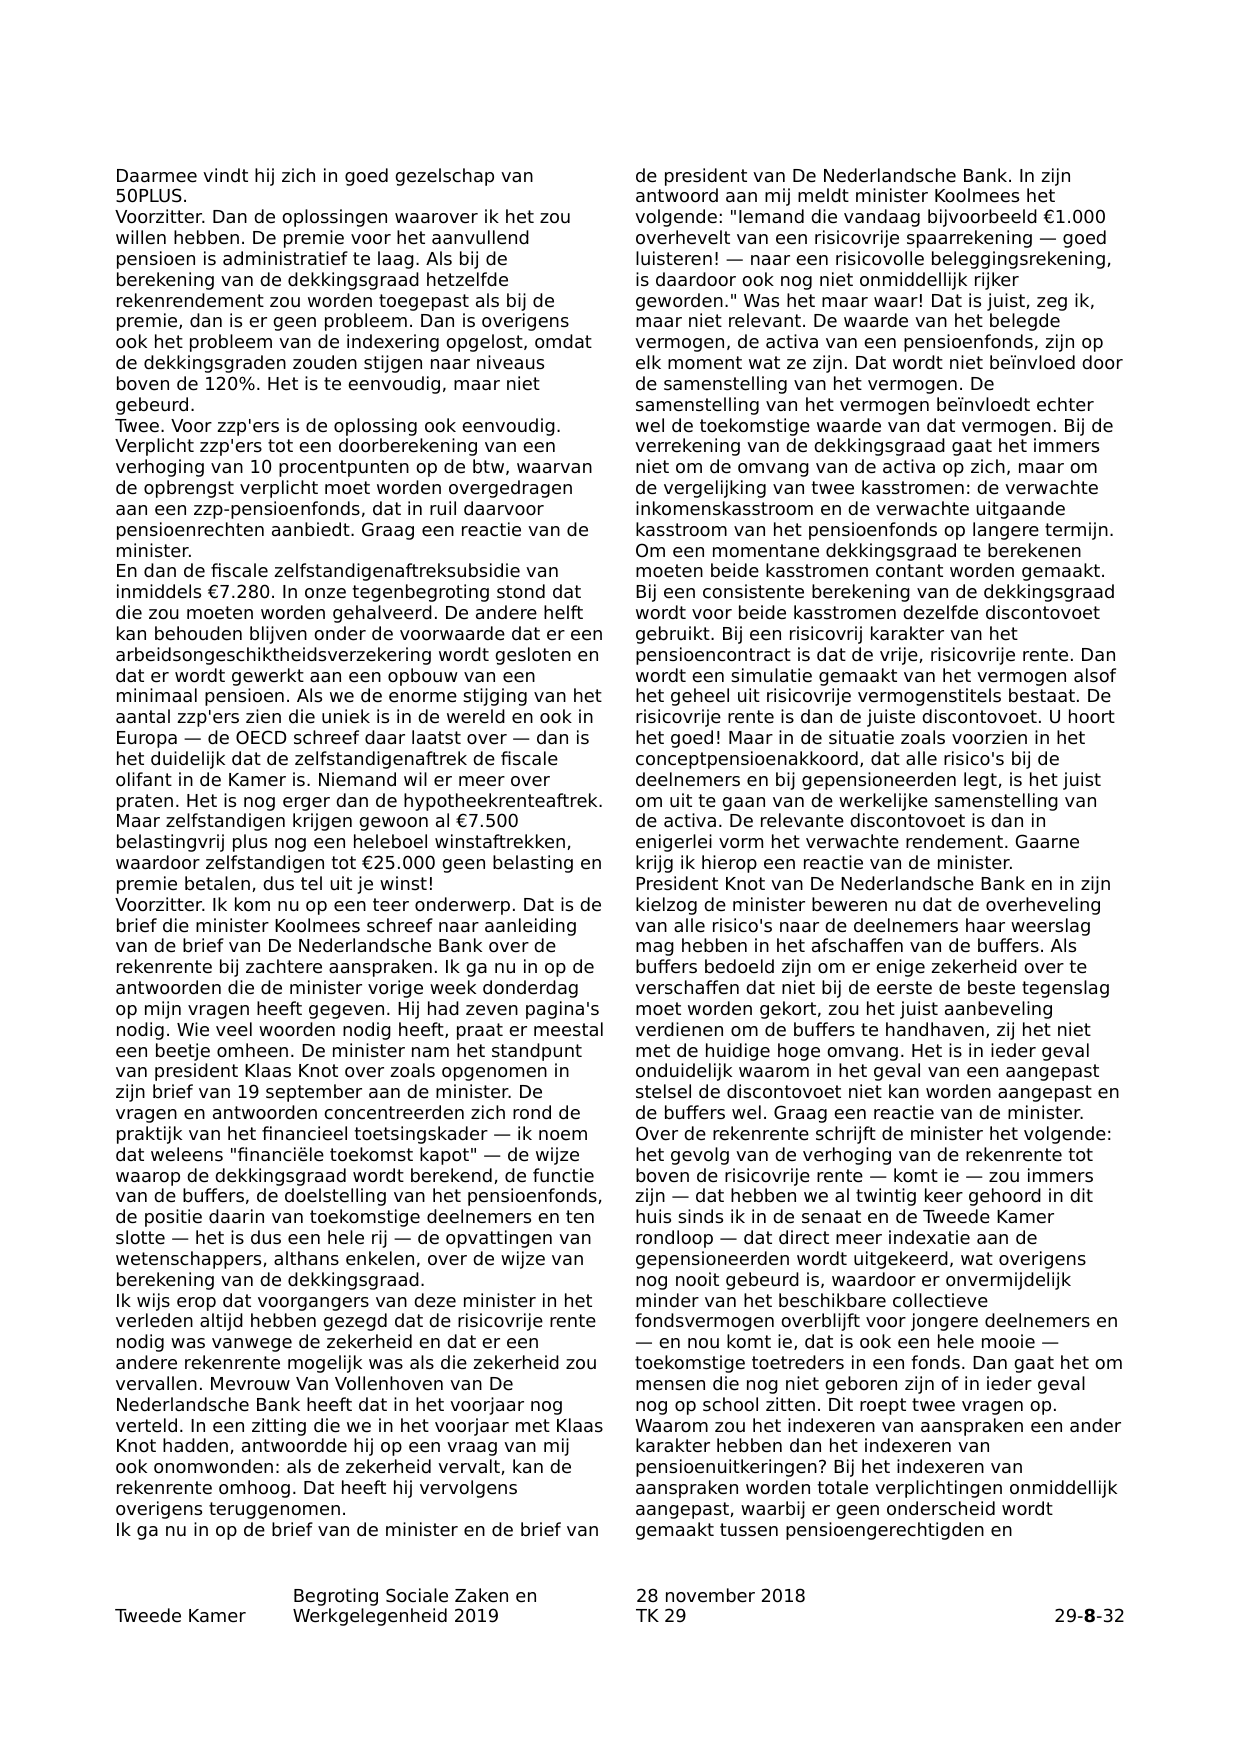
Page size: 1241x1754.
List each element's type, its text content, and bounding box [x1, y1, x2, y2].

text Over de rekenrente schrijft de minister het volgende: het gevolg van de verhoging van de rekenrente tot boven de risicovrije rente — komt ie — zou immers zijn — dat hebben we al twintig keer gehoord in dit huis sinds ik in de senaat en de Tweede Kamer rondloop — dat direct meer indexatie aan de gepensioneerden wordt uitgekeerd, wat overigens nog nooit gebeurd is, waardoor er onvermijdelijk minder van het beschikbare collectieve fondsvermogen overblijft voor jongere deelnemers en — en nou komt ie, dat is ook een hele mooie — toekomstige toetreders in een fonds. Dan gaat het om mensen die nog niet geboren zijn of in ieder geval nog op school zitten. Dit roept twee vragen op. Waarom zou het indexeren van aanspraken een ander karakter hebben dan het indexeren van pensioenuitkeringen? Bij het indexeren van aanspraken worden totale verplichtingen onmiddellijk aangepast, waarbij er geen onderscheid wordt gemaakt tussen pensioengerechtigden en [635, 1124, 1125, 1540]
text de president van De Nederlandsche Bank. In zijn antwoord aan mij meldt minister Koolmees het volgende: "Iemand die vandaag bijvoorbeeld €1.000 overhevelt van een risicovrije spaarrekening — goed luisteren! — naar een risicovolle beleggingsrekening, is daardoor ook nog niet onmiddellijk rijker geworden." Was het maar waar! Dat is juist, zeg ik, maar niet relevant. De waarde van het belegde vermogen, de activa van een pensioenfonds, zijn op elk moment wat ze zijn. Dat wordt niet beïnvloed door de samenstelling van het vermogen. De samenstelling van het vermogen beïnvloedt echter wel de toekomstige waarde van dat vermogen. Bij de verrekening van de dekkingsgraad gaat het immers niet om de omvang van de activa op zich, maar om de vergelijking van twee kasstromen: de verwachte inkomenskasstroom en de verwachte uitgaande kasstroom van het pensioenfonds op langere termijn. [635, 165, 1125, 540]
text Daarmee vindt hij zich in goed gezelschap van 50PLUS. [115, 165, 605, 207]
text President Knot van De Nederlandsche Bank en in zijn kielzog de minister beweren nu dat de overheveling van alle risico's naar de deelnemers haar weerslag mag hebben in het afschaffen van de buffers. Als buffers bedoeld zijn om er enige zekerheid over te verschaffen dat niet bij de eerste de beste tegenslag moet worden gekort, zou het juist aanbeveling verdienen om de buffers te handhaven, zij het niet met de huidige hoge omvang. Het is in ieder geval onduidelijk waarom in het geval van een aangepast stelsel de discontovoet niet kan worden aangepast en de buffers wel. Graag een reactie van de minister. [635, 874, 1125, 1124]
text Ik wijs erop dat voorgangers van deze minister in het verleden altijd hebben gezegd dat de risicovrije rente nodig was vanwege de zekerheid en dat er een andere rekenrente mogelijk was als die zekerheid zou vervallen. Mevrouw Van Vollenhoven van De Nederlandsche Bank heeft dat in het voorjaar nog verteld. In een zitting die we in het voorjaar met Klaas Knot hadden, antwoordde hij op een vraag van mij ook onomwonden: als de zekerheid vervalt, kan de rekenrente omhoog. Dat heeft hij vervolgens overigens teruggenomen. [115, 1290, 605, 1519]
text Twee. Voor zzp'ers is de oplossing ook eenvoudig. Verplicht zzp'ers tot een doorberekening van een verhoging van 10 procentpunten op de btw, waarvan de opbrengst verplicht moet worden overgedragen aan een zzp-pensioenfonds, dat in ruil daarvoor pensioenrechten aanbiedt. Graag een reactie van de minister. [115, 415, 605, 561]
text Voorzitter. Ik kom nu op een teer onderwerp. Dat is de brief die minister Koolmees schreef naar aanleiding van de brief van De Nederlandsche Bank over de rekenrente bij zachtere aanspraken. Ik ga nu in op de antwoorden die de minister vorige week donderdag op mijn vragen heeft gegeven. Hij had zeven pagina's nodig. Wie veel woorden nodig heeft, praat er meestal een beetje omheen. De minister nam het standpunt van president Klaas Knot over zoals opgenomen in zijn brief van 19 september aan de minister. De vragen en antwoorden concentreerden zich rond de praktijk van het financieel toetsingskader — ik noem dat weleens "financiële toekomst kapot" — de wijze waarop de dekkingsgraad wordt berekend, de functie van de buffers, de doelstelling van het pensioenfonds, de positie daarin van toekomstige deelnemers en ten slotte — het is dus een hele rij — de opvattingen van wetenschappers, althans enkelen, over de wijze van berekening van de dekkingsgraad. [115, 894, 605, 1290]
text Voorzitter. Dan de oplossingen waarover ik het zou willen hebben. De premie voor het aanvullend pensioen is administratief te laag. Als bij de berekening van de dekkingsgraad hetzelfde rekenrendement zou worden toegepast als bij de premie, dan is er geen probleem. Dan is overigens ook het probleem van de indexering opgelost, omdat de dekkingsgraden zouden stijgen naar niveaus boven de 120%. Het is te eenvoudig, maar niet gebeurd. [115, 207, 605, 415]
text Om een momentane dekkingsgraad te berekenen moeten beide kasstromen contant worden gemaakt. Bij een consistente berekening van de dekkingsgraad wordt voor beide kasstromen dezelfde discontovoet gebruikt. Bij een risicovrij karakter van het pensioencontract is dat de vrije, risicovrije rente. Dan wordt een simulatie gemaakt van het vermogen alsof het geheel uit risicovrije vermogenstitels bestaat. De risicovrije rente is dan de juiste discontovoet. U hoort het goed! Maar in de situatie zoals voorzien in het conceptpensioenakkoord, dat alle risico's bij de deelnemers en bij gepensioneerden legt, is het juist om uit te gaan van de werkelijke samenstelling van de activa. De relevante discontovoet is dan in enigerlei vorm het verwachte rendement. Gaarne krijg ik hierop een reactie van de minister. [635, 540, 1125, 874]
text En dan de fiscale zelfstandigenaftreksubsidie van inmiddels €7.280. In onze tegenbegroting stond dat die zou moeten worden gehalveerd. De andere helft kan behouden blijven onder de voorwaarde dat er een arbeidsongeschiktheidsverzekering wordt gesloten en dat er wordt gewerkt aan een opbouw van een minimaal pensioen. Als we de enorme stijging van het aantal zzp'ers zien die uniek is in de wereld en ook in Europa — de OECD schreef daar laatst over — dan is het duidelijk dat de zelfstandigenaftrek de fiscale olifant in de Kamer is. Niemand wil er meer over praten. Het is nog erger dan de hypotheekrenteaftrek. Maar zelfstandigen krijgen gewoon al €7.500 belastingvrij plus nog een heleboel winstaftrekken, waardoor zelfstandigen tot €25.000 geen belasting en premie betalen, dus tel uit je winst! [115, 561, 605, 894]
text Ik ga nu in op de brief van de minister en de brief van [115, 1519, 605, 1540]
